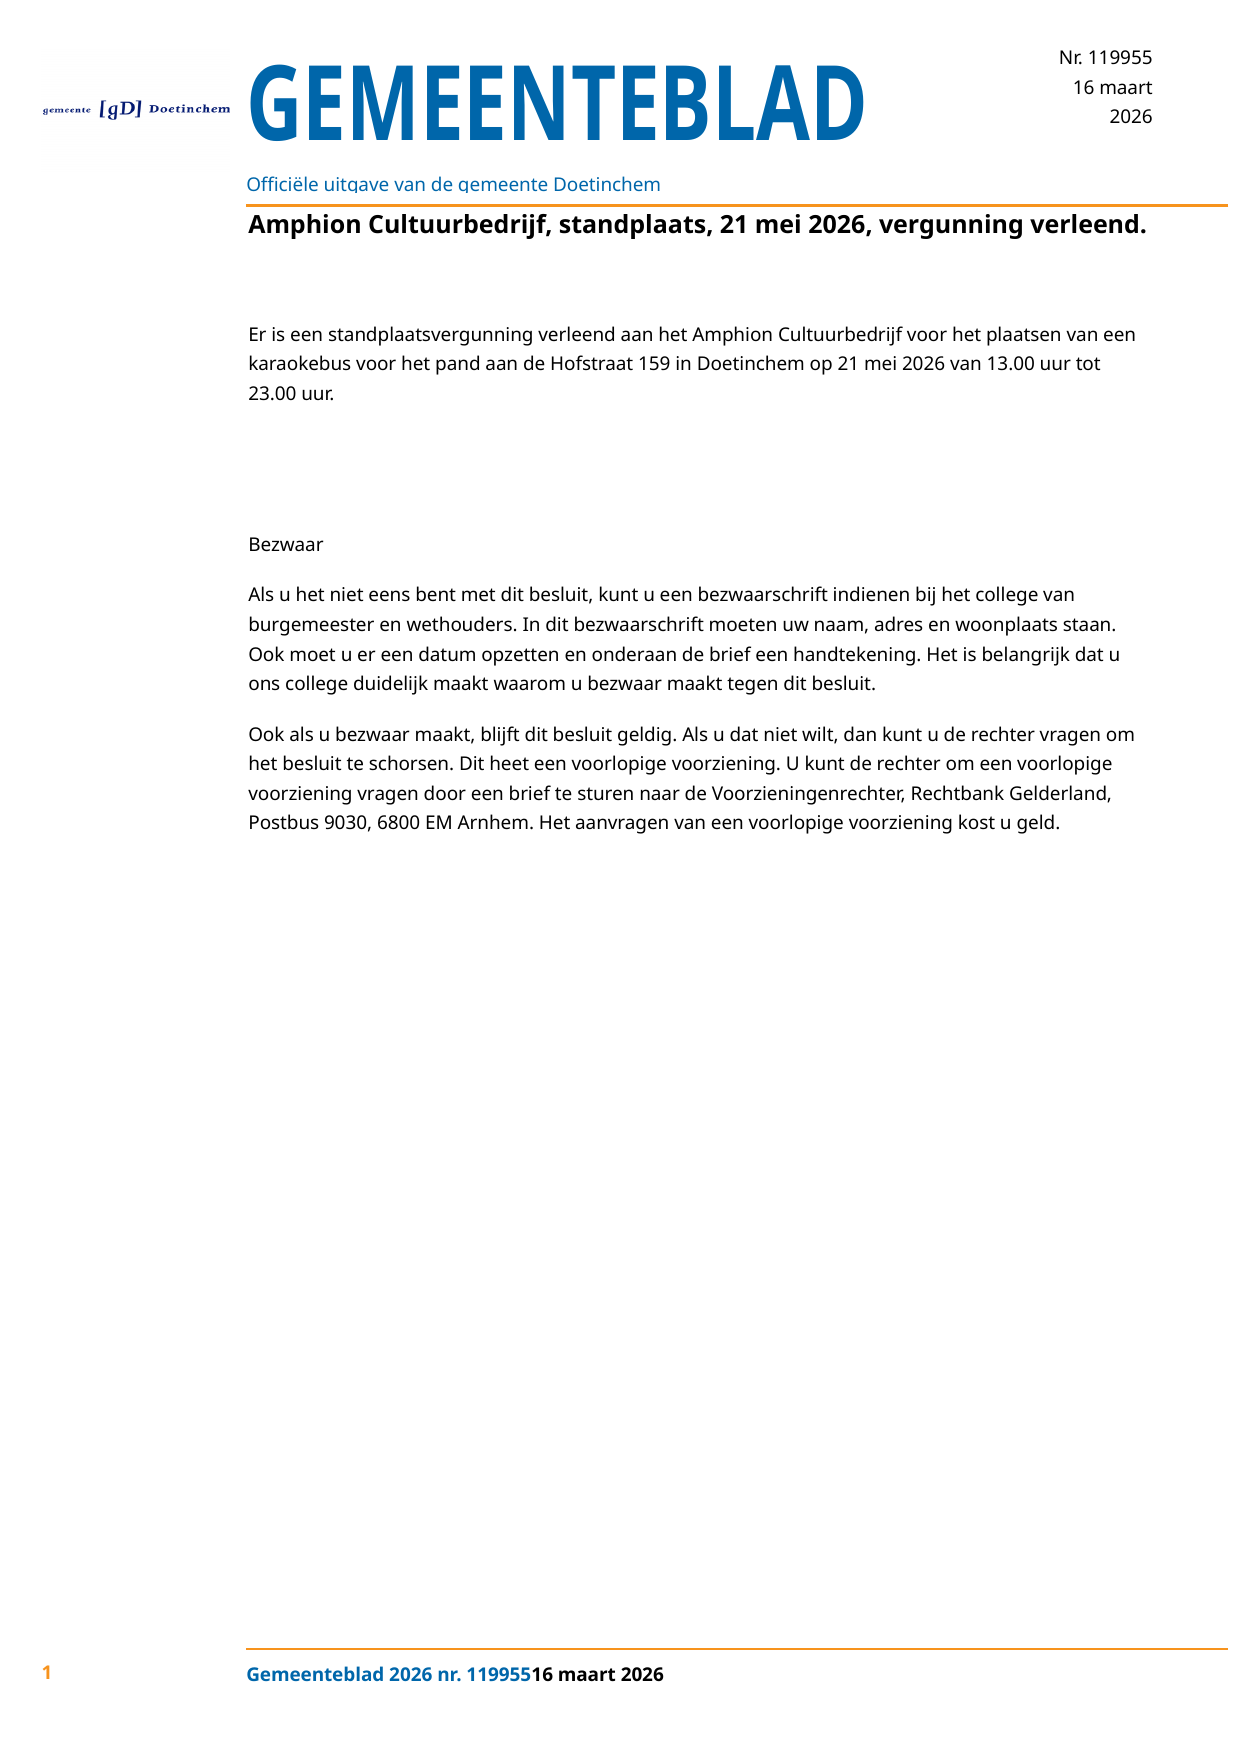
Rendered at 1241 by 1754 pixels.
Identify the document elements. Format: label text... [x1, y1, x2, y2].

picture [41, 47, 231, 172]
text Er is een standplaatsvergunning verleend aan het Amphion Cultuurbedrijf voor het plaatsen van een karaokebus voor het pand aan de Hofstraat 159 in Doetinchem op 21 mei 2026 van 13.00 uur tot 23.00 uur. [248, 321, 1152, 406]
text Ook als u bezwaar maakt, blijft dit besluit geldig. Als u dat niet wilt, dan kunt u de rechter vragen om het besluit te schorsen. Dit heet een voorlopige voorziening. U kunt de rechter om een voorlopige voorziening vragen door een brief te sturen naar de Voorzieningenrechter, Rechtbank Gelderland, Postbus 9030, 6800 EM Arnhem. Het aanvragen van een voorlopige voorziening kost u geld. [248, 721, 1152, 835]
text Amphion Cultuurbedrijf, standplaats, 21 mei 2026, vergunning verleend. [248, 207, 1152, 241]
text Als u het niet eens bent met dit besluit, kunt u een bezwaarschrift indienen bij het college van burgemeester en wethouders. In dit bezwaarschrift moeten uw naam, adres en woonplaats staan. Ook moet u er een datum opzetten en onderaan de brief een handtekening. Het is belangrijk dat u ons college duidelijk maakt waarom u bezwaar maakt tegen dit besluit. [248, 582, 1152, 696]
text Bezwaar [248, 531, 1152, 557]
